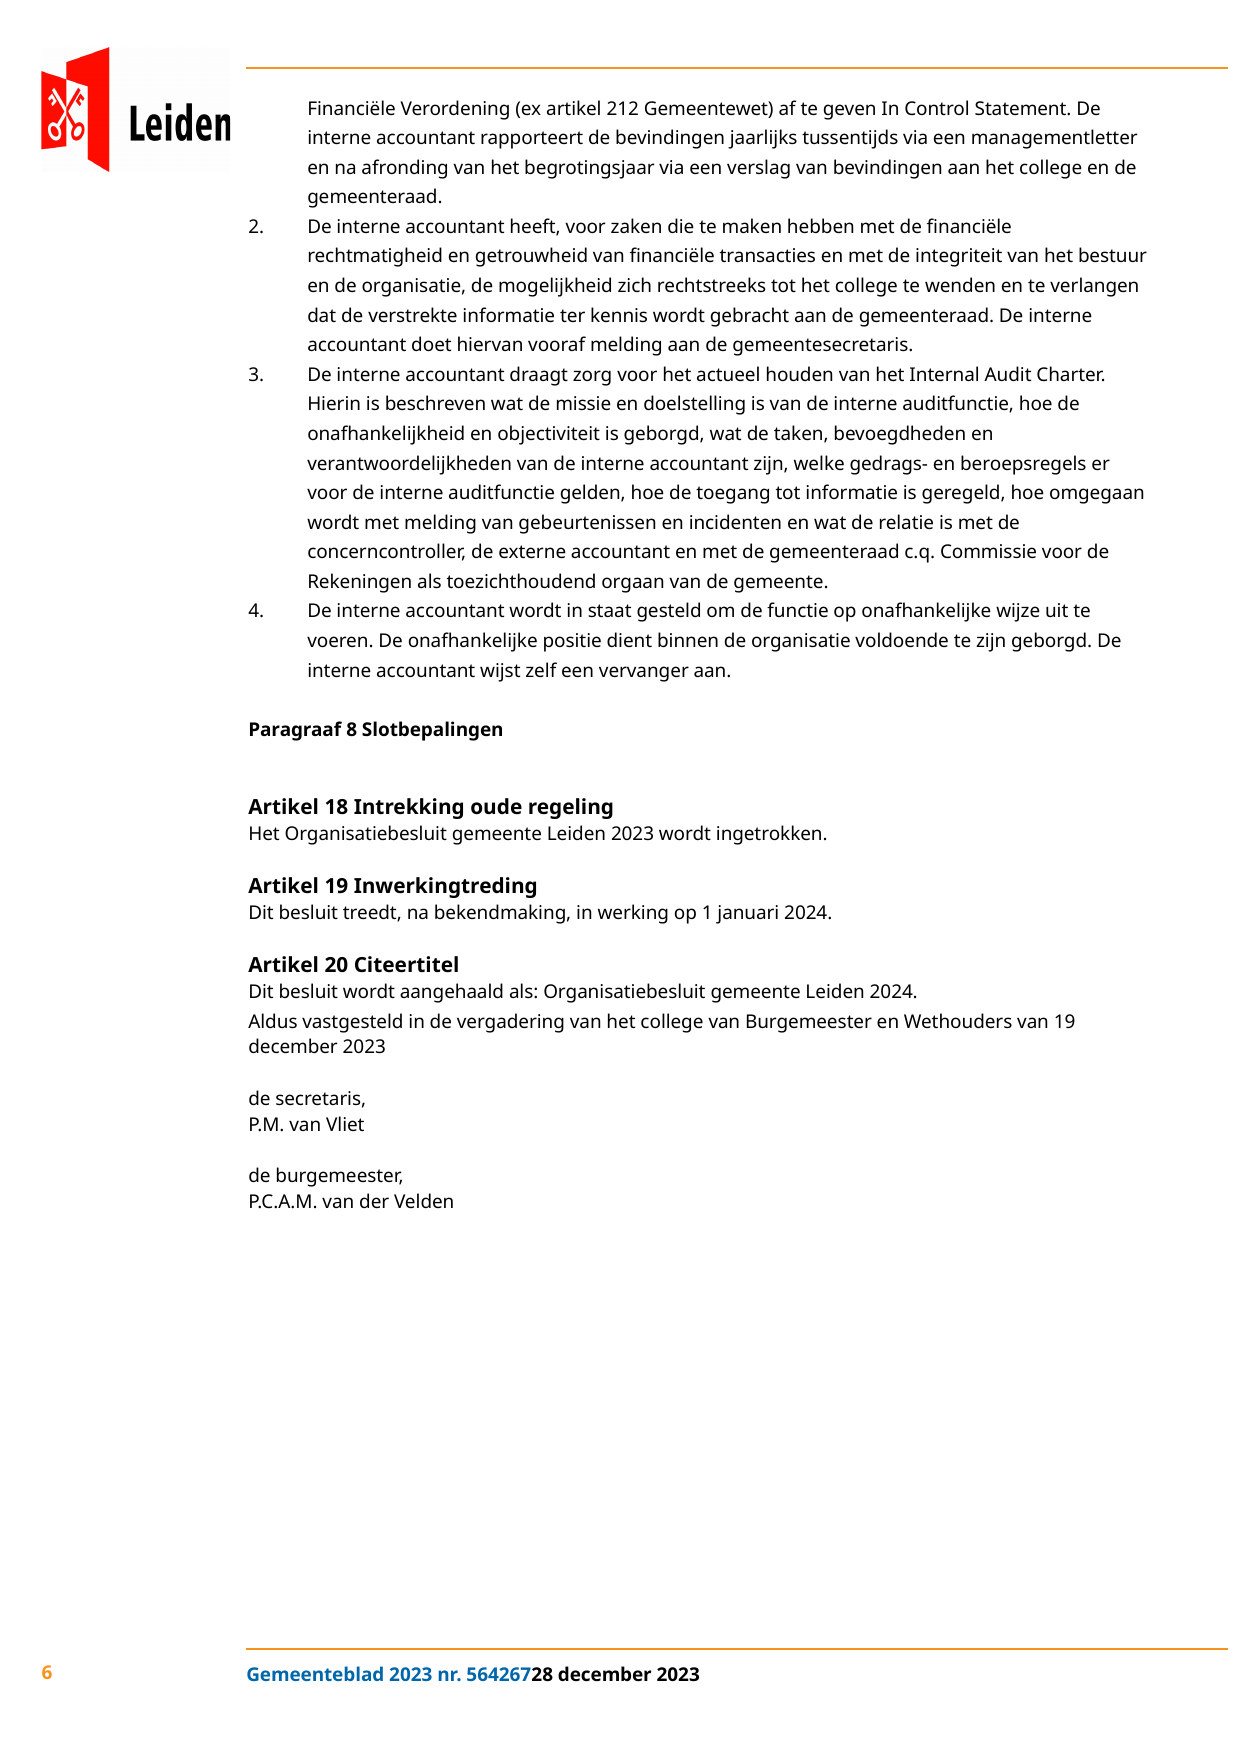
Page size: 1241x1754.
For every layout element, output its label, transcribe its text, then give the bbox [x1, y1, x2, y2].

text de burgemeester, [248, 1162, 1152, 1188]
text Dit besluit wordt aangehaald als: Organisatiebesluit gemeente Leiden 2024. [248, 978, 1152, 1004]
text P.M. van Vliet [248, 1111, 1152, 1137]
list Financiële Verordening (ex artikel 212 Gemeentewet) af te geven In Control Statement. De interne accountant rapporteert de bevindingen jaarlijks tussentijds via een managementletter en na afronding van het begrotingsjaar via een verslag van bevindingen aan het college en de gemeenteraad. [248, 95, 1152, 209]
text Het Organisatiebesluit gemeente Leiden 2023 wordt ingetrokken. [248, 821, 1152, 846]
picture [41, 47, 231, 172]
text Dit besluit treedt, na bekendmaking, in werking op 1 januari 2024. [248, 899, 1152, 925]
text Artikel 19 Inwerkingtreding [248, 871, 1152, 899]
text Artikel 18 Intrekking oude regeling [248, 792, 1152, 821]
list De interne accountant draagt zorg voor het actueel houden van het Internal Audit Charter. Hierin is beschreven wat de missie en doelstelling is van de interne auditfunctie, hoe de onafhankelijkheid en objectiviteit is geborgd, wat de taken, bevoegdheden en verantwoordelijkheden van de interne accountant zijn, welke gedrags- en beroepsregels er voor de interne auditfunctie gelden, hoe de toegang tot informatie is geregeld, hoe omgegaan wordt met melding van gebeurtenissen en incidenten en wat de relatie is met de concerncontroller, de externe accountant en met de gemeenteraad c.q. Commissie voor de Rekeningen als toezichthoudend orgaan van de gemeente. [248, 361, 1152, 594]
list De interne accountant wordt in staat gesteld om de functie op onafhankelijke wijze uit te voeren. De onafhankelijke positie dient binnen de organisatie voldoende te zijn geborgd. De interne accountant wijst zelf een vervanger aan. [248, 598, 1152, 683]
text Paragraaf 8 Slotbepalingen [248, 716, 1152, 742]
text de secretaris, [248, 1085, 1152, 1111]
text P.C.A.M. van der Velden [248, 1188, 1152, 1214]
list De interne accountant heeft, voor zaken die te maken hebben met de financiële rechtmatigheid en getrouwheid van financiële transacties en met de integriteit van het bestuur en de organisatie, de mogelijkheid zich rechtstreeks tot het college te wenden en te verlangen dat de verstrekte informatie ter kennis wordt gebracht aan de gemeenteraad. De interne accountant doet hiervan vooraf melding aan de gemeentesecretaris. [248, 213, 1152, 357]
text Aldus vastgesteld in de vergadering van het college van Burgemeester en Wethouders van 19 december 2023 [248, 1008, 1152, 1059]
text Artikel 20 Citeertitel [248, 950, 1152, 978]
